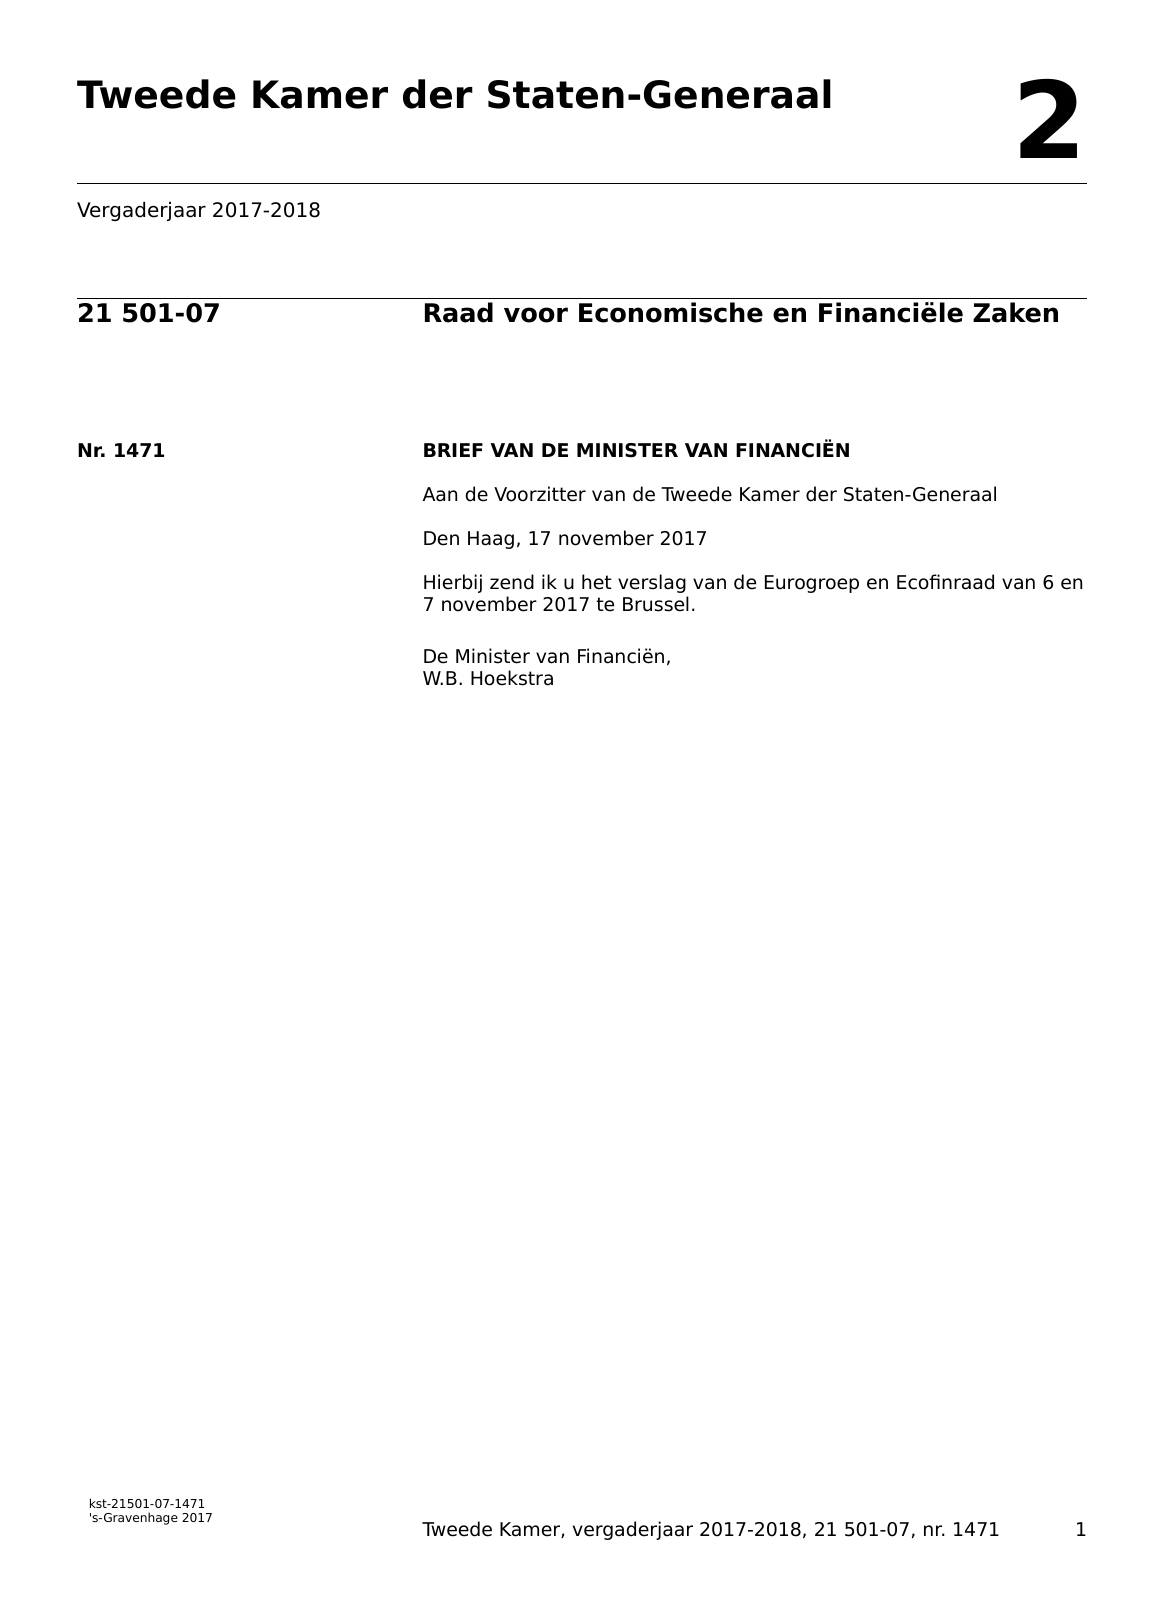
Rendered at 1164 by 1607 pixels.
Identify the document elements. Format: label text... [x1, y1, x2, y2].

table_cell Vergaderjaar 2017-2018 [77, 184, 1087, 298]
table_header 2 [886, 59, 1087, 183]
subtitle 21 501-07 Raad voor Economische en Financiële Zaken [77, 299, 1087, 329]
table_header Tweede Kamer der Staten-Generaal [77, 59, 886, 183]
text Den Haag, 17 november 2017 [422, 528, 1087, 550]
text 's-Gravenhage 2017 [88, 1511, 323, 1525]
subtitle Nr. 1471 BRIEF VAN DE MINISTER VAN FINANCIËN [77, 440, 1087, 462]
text De Minister van Financiën, W.B. Hoekstra [422, 646, 1087, 690]
text Hierbij zend ik u het verslag van de Eurogroep en Ecofinraad van 6 en 7 november 2017 te Brussel. [422, 572, 1087, 616]
text kst-21501-07-1471 [88, 1497, 323, 1511]
text Aan de Voorzitter van de Tweede Kamer der Staten-Generaal [422, 484, 1087, 506]
